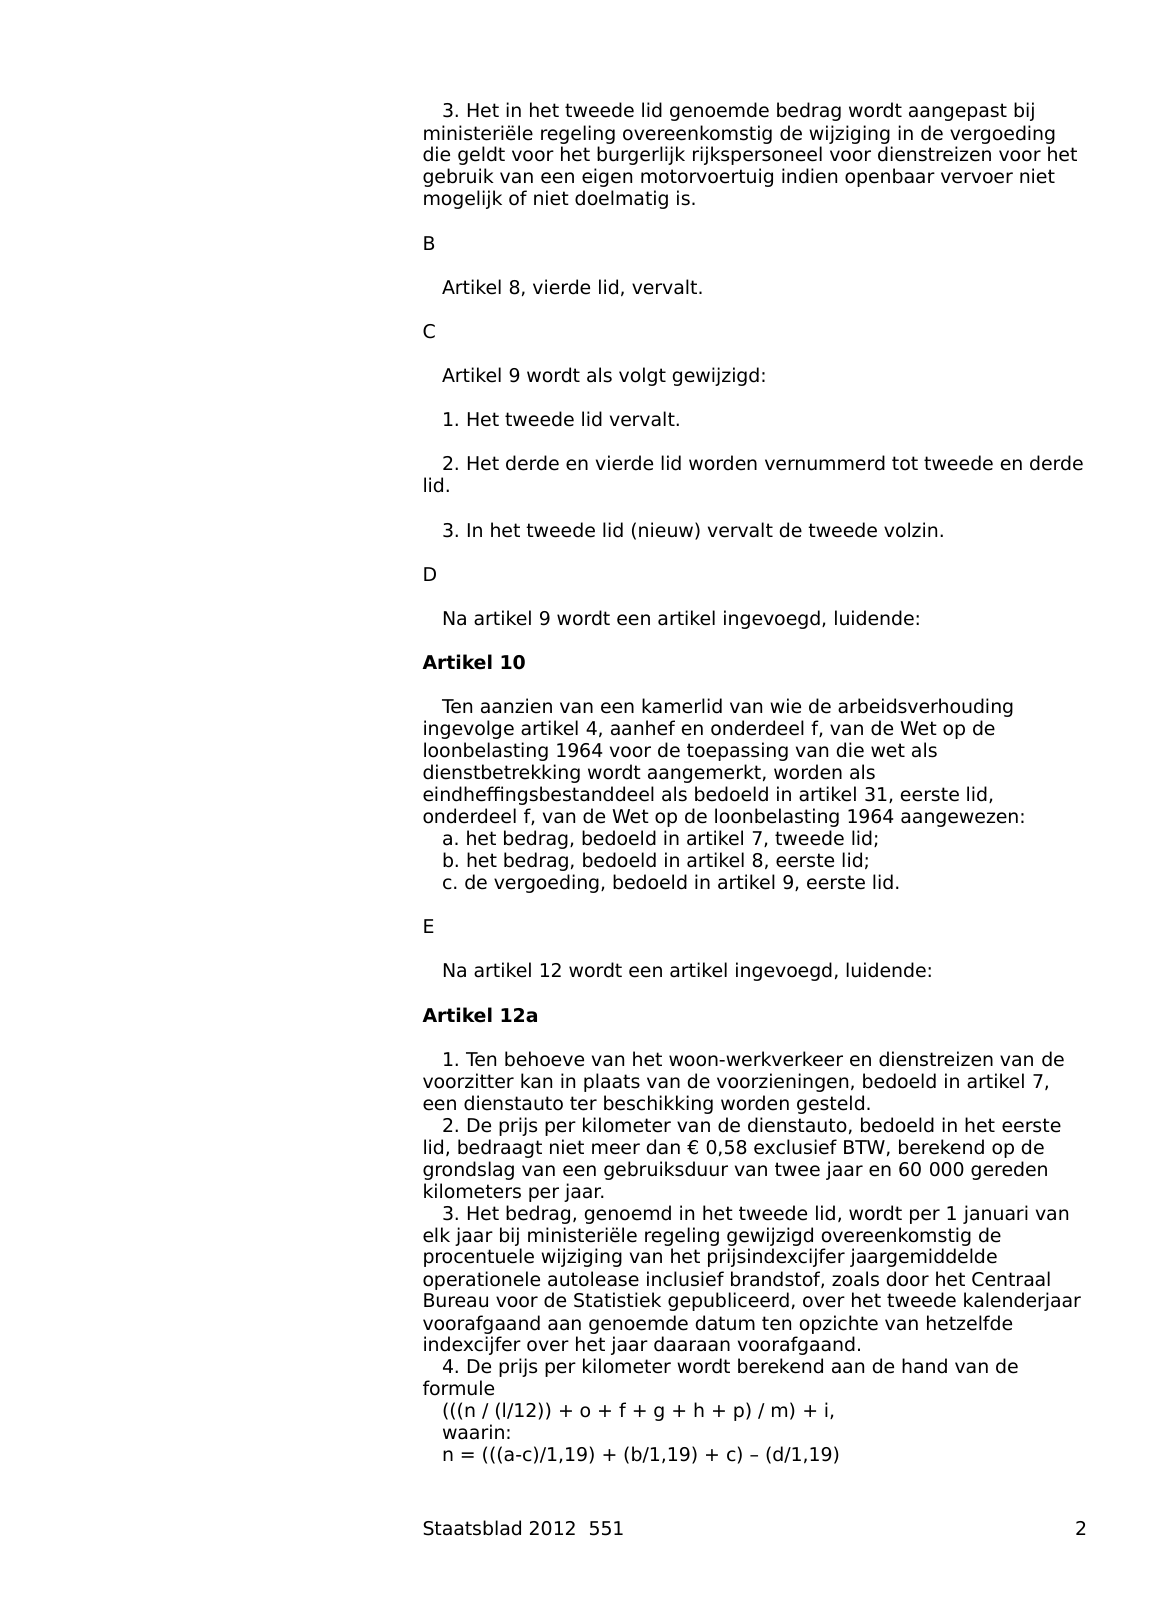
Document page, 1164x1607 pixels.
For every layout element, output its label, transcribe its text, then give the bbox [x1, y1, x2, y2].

text 3. In het tweede lid (nieuw) vervalt de tweede volzin. [422, 519, 1087, 541]
text 1. Ten behoeve van het woon-werkverkeer en dienstreizen van de voorzitter kan in plaats van de voorzieningen, bedoeld in artikel 7, een dienstauto ter beschikking worden gesteld. [422, 1049, 1087, 1114]
text Na artikel 12 wordt een artikel ingevoegd, luidende: [422, 960, 1087, 982]
text 1. Het tweede lid vervalt. [422, 409, 1087, 431]
text 4. De prijs per kilometer wordt berekend aan de hand van de formule [422, 1356, 1087, 1400]
text Artikel 9 wordt als volgt gewijzigd: [422, 365, 1087, 387]
text waarin: [422, 1422, 1087, 1444]
text n = (((a-c)/1,19) + (b/1,19) + c) – (d/1,19) [422, 1444, 1087, 1466]
text D [422, 564, 1087, 586]
text (((n / (l/12)) + o + f + g + h + p) / m) + i, [422, 1400, 1087, 1422]
subtitle Artikel 10 [422, 652, 1087, 674]
text 3. Het bedrag, genoemd in het tweede lid, wordt per 1 januari van elk jaar bij ministeriële regeling gewijzigd overeenkomstig de procentuele wijziging van het prijsindexcijfer jaargemiddelde operationele autolease inclusief brandstof, zoals door het Centraal Bureau voor de Statistiek gepubliceerd, over het tweede kalenderjaar voorafgaand aan genoemde datum ten opzichte van hetzelfde indexcijfer over het jaar daaraan voorafgaand. [422, 1202, 1087, 1356]
text C [422, 321, 1087, 343]
text b. het bedrag, bedoeld in artikel 8, eerste lid; [422, 850, 1087, 872]
text B [422, 232, 1087, 254]
text 2. Het derde en vierde lid worden vernummerd tot tweede en derde lid. [422, 453, 1087, 497]
text 3. Het in het tweede lid genoemde bedrag wordt aangepast bij ministeriële regeling overeenkomstig de wijziging in de vergoeding die geldt voor het burgerlijk rijkspersoneel voor dienstreizen voor het gebruik van een eigen motorvoertuig indien openbaar vervoer niet mogelijk of niet doelmatig is. [422, 100, 1087, 210]
text c. de vergoeding, bedoeld in artikel 9, eerste lid. [422, 872, 1087, 894]
text a. het bedrag, bedoeld in artikel 7, tweede lid; [422, 828, 1087, 850]
text E [422, 916, 1087, 938]
text Ten aanzien van een kamerlid van wie de arbeidsverhouding ingevolge artikel 4, aanhef en onderdeel f, van de Wet op de loonbelasting 1964 voor de toepassing van die wet als dienstbetrekking wordt aangemerkt, worden als eindheffingsbestanddeel als bedoeld in artikel 31, eerste lid, onderdeel f, van de Wet op de loonbelasting 1964 aangewezen: [422, 696, 1087, 828]
subtitle Artikel 12a [422, 1004, 1087, 1026]
text 2. De prijs per kilometer van de dienstauto, bedoeld in het eerste lid, bedraagt niet meer dan € 0,58 exclusief BTW, berekend op de grondslag van een gebruiksduur van twee jaar en 60 000 gereden kilometers per jaar. [422, 1114, 1087, 1202]
text Na artikel 9 wordt een artikel ingevoegd, luidende: [422, 608, 1087, 630]
text Artikel 8, vierde lid, vervalt. [422, 277, 1087, 299]
